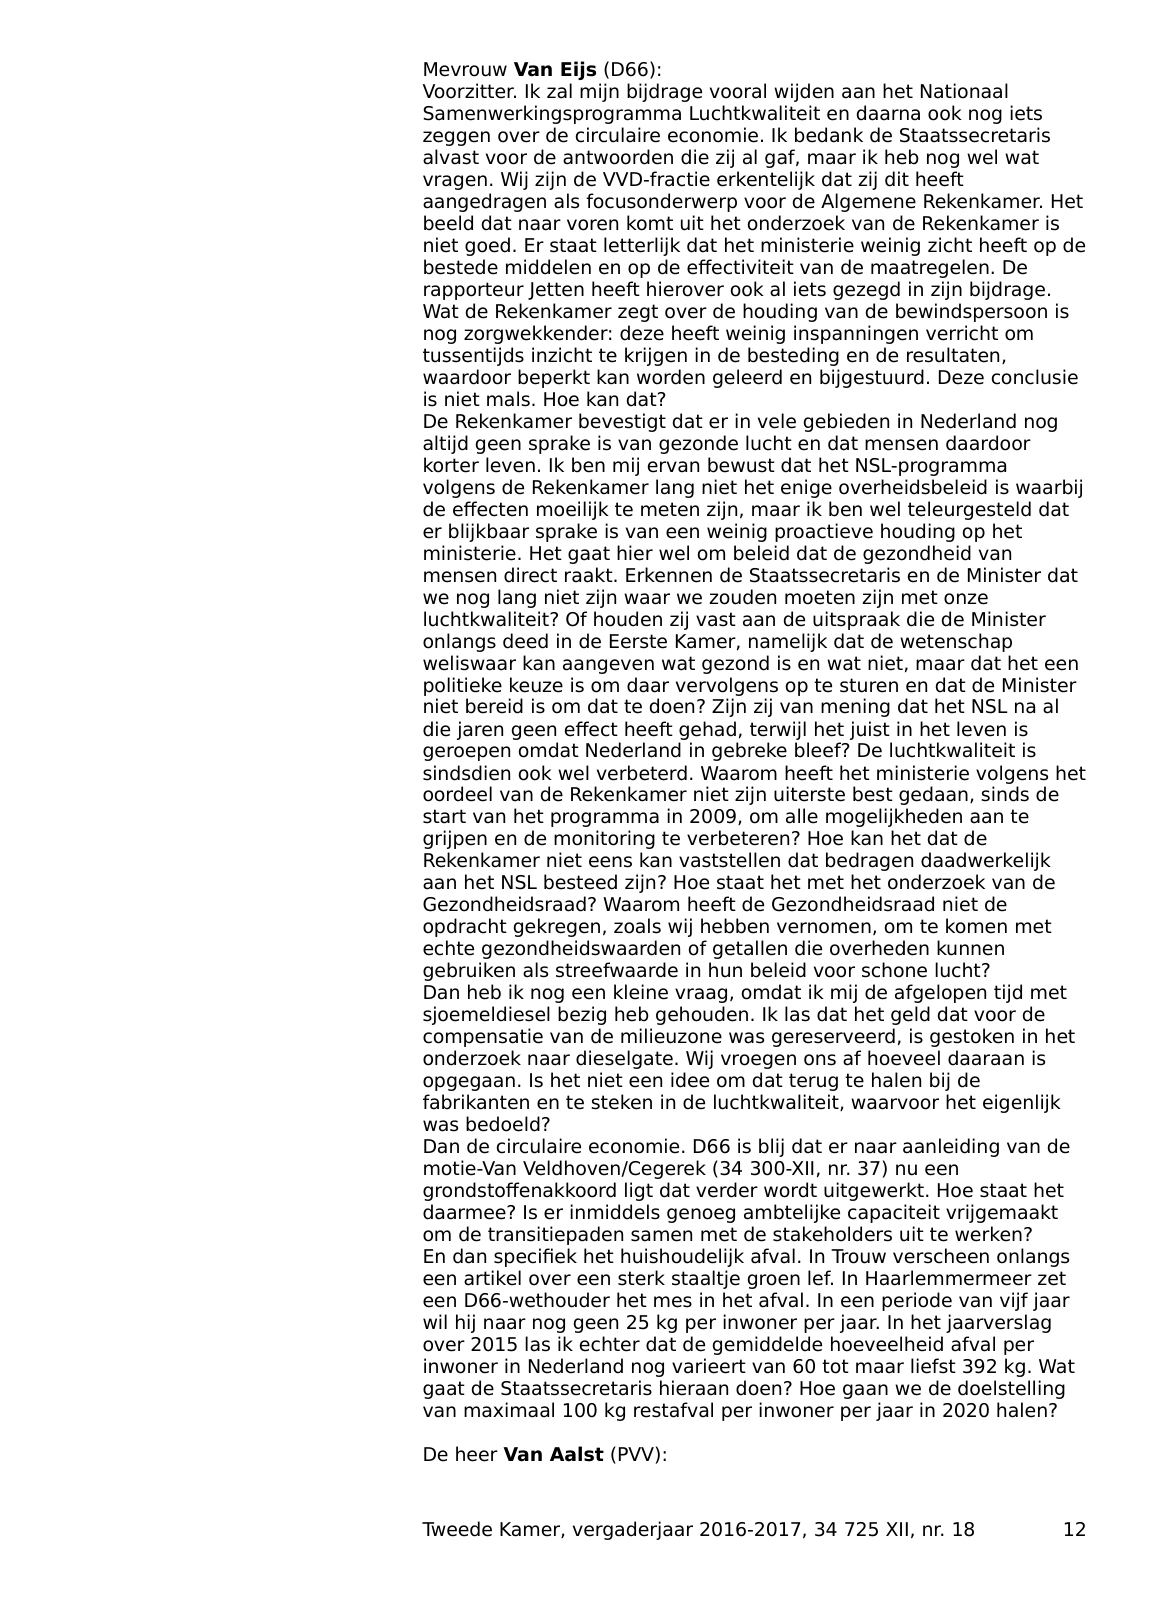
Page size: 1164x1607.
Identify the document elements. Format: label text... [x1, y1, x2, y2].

text De heer Van Aalst (PVV): [422, 1444, 1087, 1466]
text De Rekenkamer bevestigt dat er in vele gebieden in Nederland nog altijd geen sprake is van gezonde lucht en dat mensen daardoor korter leven. Ik ben mij ervan bewust dat het NSL-programma volgens de Rekenkamer lang niet het enige overheidsbeleid is waarbij de effecten moeilijk te meten zijn, maar ik ben wel teleurgesteld dat er blijkbaar sprake is van een weinig proactieve houding op het ministerie. Het gaat hier wel om beleid dat de gezondheid van mensen direct raakt. Erkennen de Staatssecretaris en de Minister dat we nog lang niet zijn waar we zouden moeten zijn met onze luchtkwaliteit? Of houden zij vast aan de uitspraak die de Minister onlangs deed in de Eerste Kamer, namelijk dat de wetenschap weliswaar kan aangeven wat gezond is en wat niet, maar dat het een politieke keuze is om daar vervolgens op te sturen en dat de Minister niet bereid is om dat te doen? Zijn zij van mening dat het NSL na al die jaren geen effect heeft gehad, terwijl het juist in het leven is geroepen omdat Nederland in gebreke bleef? De luchtkwaliteit is sindsdien ook wel verbeterd. Waarom heeft het ministerie volgens het oordeel van de Rekenkamer niet zijn uiterste best gedaan, sinds de start van het programma in 2009, om alle mogelijkheden aan te grijpen en de monitoring te verbeteren? Hoe kan het dat de Rekenkamer niet eens kan vaststellen dat bedragen daadwerkelijk aan het NSL besteed zijn? Hoe staat het met het onderzoek van de Gezondheidsraad? Waarom heeft de Gezondheidsraad niet de opdracht gekregen, zoals wij hebben vernomen, om te komen met echte gezondheidswaarden of getallen die overheden kunnen gebruiken als streefwaarde in hun beleid voor schone lucht? [422, 411, 1087, 982]
text En dan specifiek het huishoudelijk afval. In Trouw verscheen onlangs een artikel over een sterk staaltje groen lef. In Haarlemmermeer zet een D66-wethouder het mes in het afval. In een periode van vijf jaar wil hij naar nog geen 25 kg per inwoner per jaar. In het jaarverslag over 2015 las ik echter dat de gemiddelde hoeveelheid afval per inwoner in Nederland nog varieert van 60 tot maar liefst 392 kg. Wat gaat de Staatssecretaris hieraan doen? Hoe gaan we de doelstelling van maximaal 100 kg restafval per inwoner per jaar in 2020 halen? [422, 1246, 1087, 1422]
text Voorzitter. Ik zal mijn bijdrage vooral wijden aan het Nationaal Samenwerkingsprogramma Luchtkwaliteit en daarna ook nog iets zeggen over de circulaire economie. Ik bedank de Staatssecretaris alvast voor de antwoorden die zij al gaf, maar ik heb nog wel wat vragen. Wij zijn de VVD-fractie erkentelijk dat zij dit heeft aangedragen als focusonderwerp voor de Algemene Rekenkamer. Het beeld dat naar voren komt uit het onderzoek van de Rekenkamer is niet goed. Er staat letterlijk dat het ministerie weinig zicht heeft op de bestede middelen en op de effectiviteit van de maatregelen. De rapporteur Jetten heeft hierover ook al iets gezegd in zijn bijdrage. [422, 81, 1087, 301]
text Dan heb ik nog een kleine vraag, omdat ik mij de afgelopen tijd met sjoemeldiesel bezig heb gehouden. Ik las dat het geld dat voor de compensatie van de milieuzone was gereserveerd, is gestoken in het onderzoek naar dieselgate. Wij vroegen ons af hoeveel daaraan is opgegaan. Is het niet een idee om dat terug te halen bij de fabrikanten en te steken in de luchtkwaliteit, waarvoor het eigenlijk was bedoeld? [422, 982, 1087, 1136]
text Wat de Rekenkamer zegt over de houding van de bewindspersoon is nog zorgwekkender: deze heeft weinig inspanningen verricht om tussentijds inzicht te krijgen in de besteding en de resultaten, waardoor beperkt kan worden geleerd en bijgestuurd. Deze conclusie is niet mals. Hoe kan dat? [422, 301, 1087, 411]
text Mevrouw Van Eijs (D66): [422, 59, 1087, 81]
text Dan de circulaire economie. D66 is blij dat er naar aanleiding van de motie-Van Veldhoven/Cegerek (34 300-XII, nr. 37) nu een grondstoffenakkoord ligt dat verder wordt uitgewerkt. Hoe staat het daarmee? Is er inmiddels genoeg ambtelijke capaciteit vrijgemaakt om de transitiepaden samen met de stakeholders uit te werken? [422, 1136, 1087, 1246]
